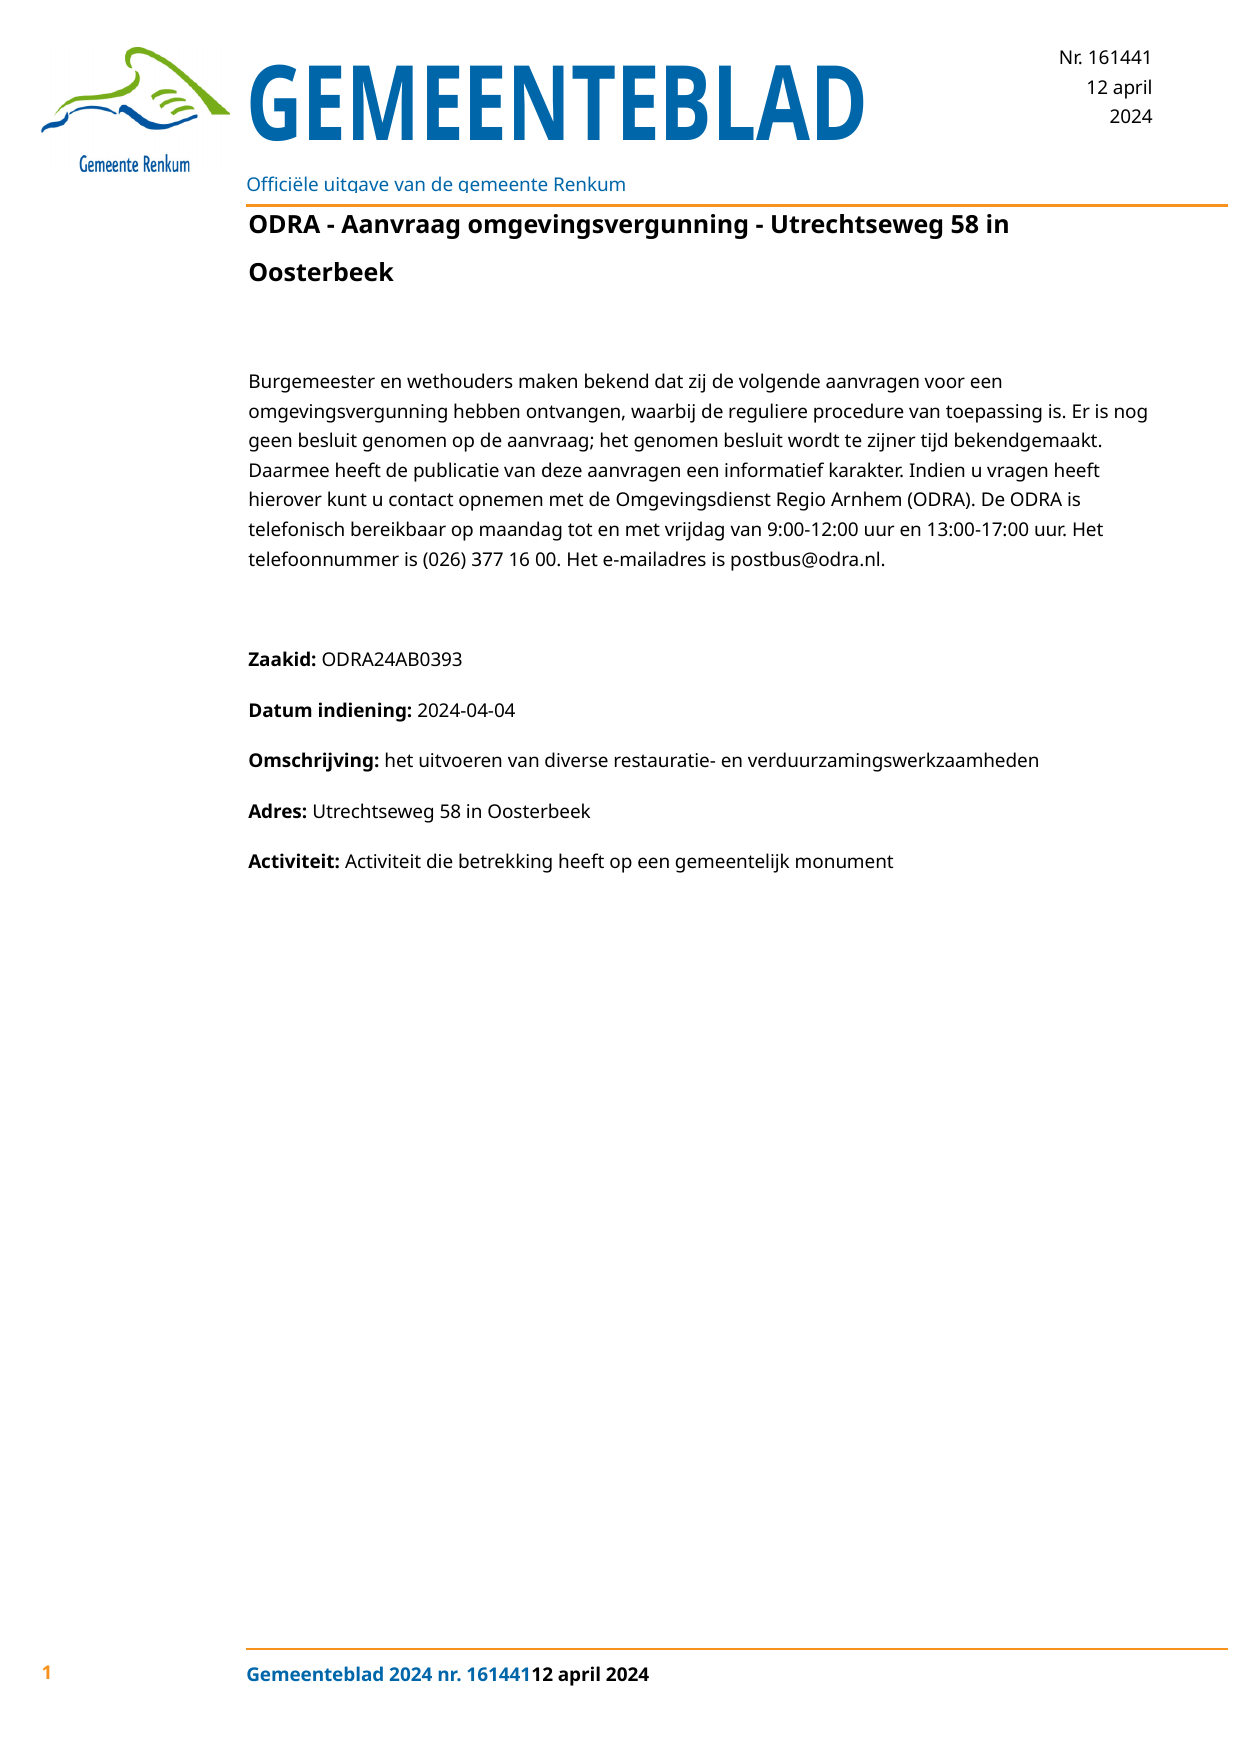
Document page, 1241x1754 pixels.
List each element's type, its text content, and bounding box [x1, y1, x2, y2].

text Activiteit: Activiteit die betrekking heeft op een gemeentelijk monument [248, 848, 1152, 874]
picture [41, 47, 231, 172]
text Datum indiening: 2024-04-04 [248, 697, 1152, 723]
text Zaakid: ODRA24AB0393 [248, 647, 1152, 672]
text Burgemeester en wethouders maken bekend dat zij de volgende aanvragen voor een omgevingsvergunning hebben ontvangen, waarbij de reguliere procedure van toepassing is. Er is nog geen besluit genomen op de aanvraag; het genomen besluit wordt te zijner tijd bekendgemaakt. Daarmee heeft de publicatie van deze aanvragen een informatief karakter. Indien u vragen heeft hierover kunt u contact opnemen met de Omgevingsdienst Regio Arnhem (ODRA). De ODRA is telefonisch bereikbaar op maandag tot en met vrijdag van 9:00-12:00 uur en 13:00-17:00 uur. Het telefoonnummer is (026) 377 16 00. Het e-mailadres is postbus@odra.nl. [248, 368, 1152, 572]
text ODRA - Aanvraag omgevingsvergunning - Utrechtseweg 58 in Oosterbeek [248, 207, 1152, 288]
text Omschrijving: het uitvoeren van diverse restauratie- en verduurzamingswerkzaamheden [248, 747, 1152, 773]
text Adres: Utrechtseweg 58 in Oosterbeek [248, 798, 1152, 824]
